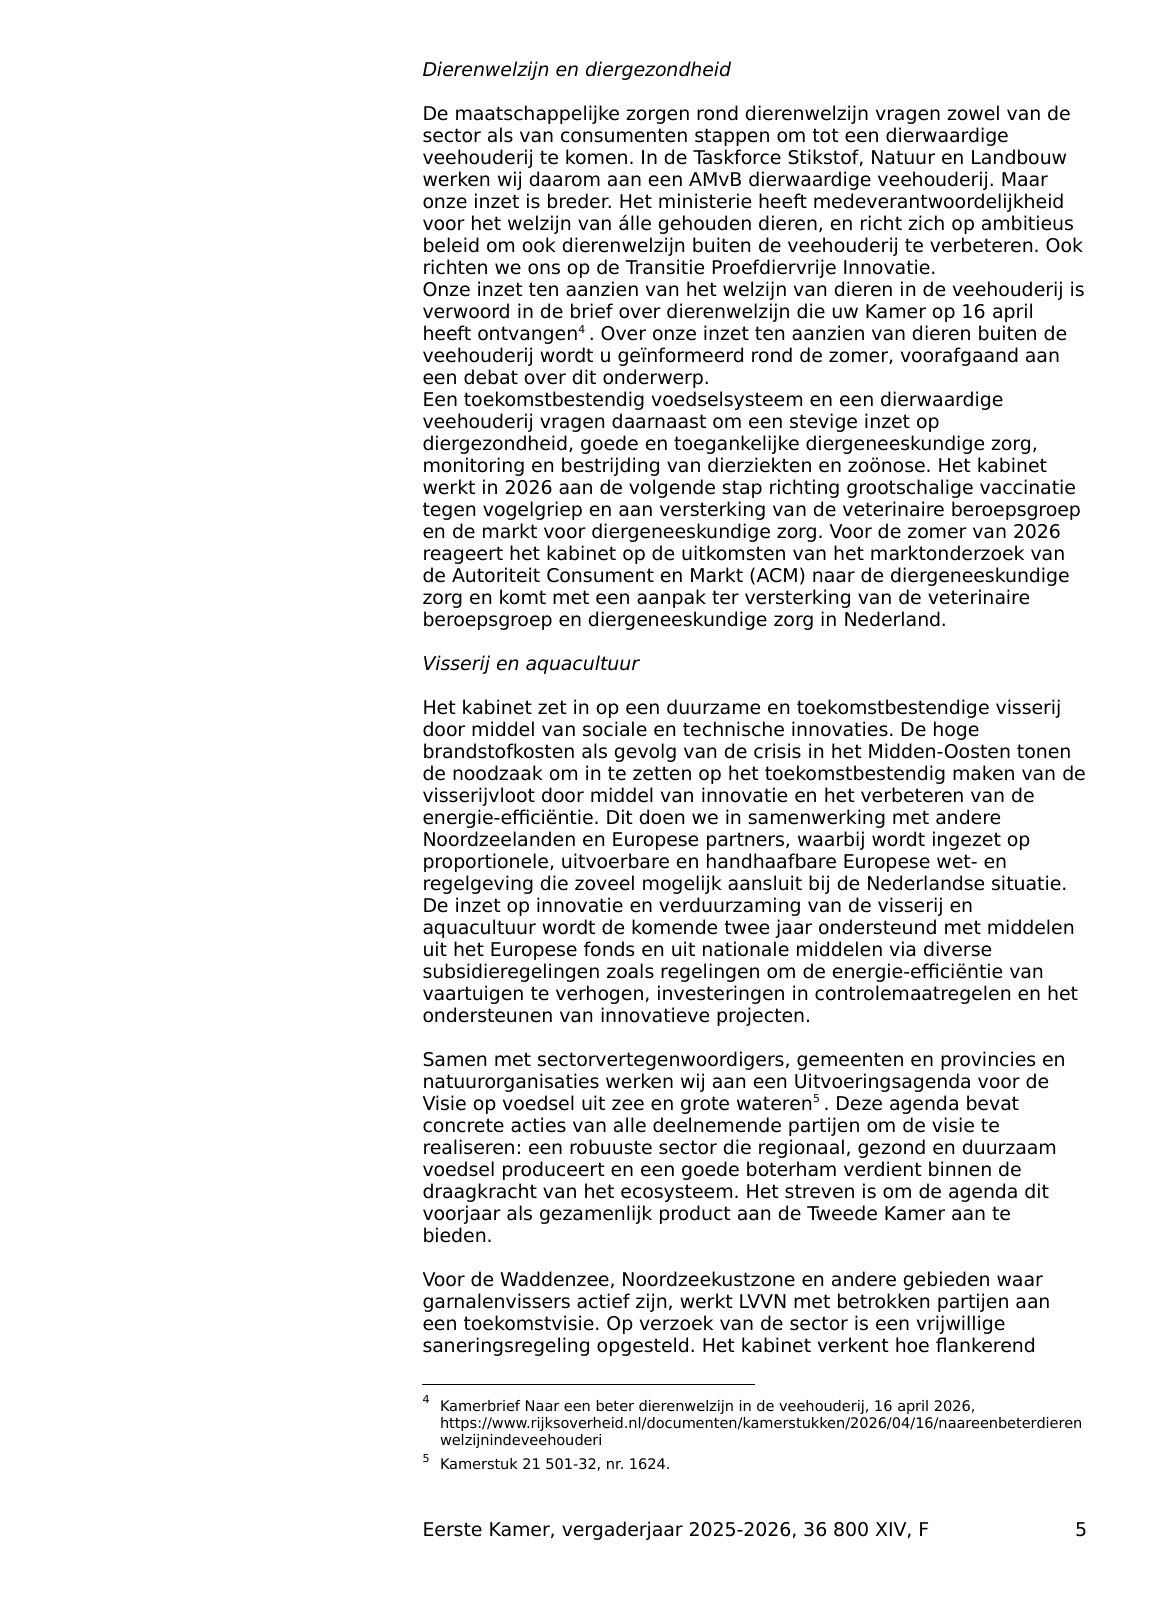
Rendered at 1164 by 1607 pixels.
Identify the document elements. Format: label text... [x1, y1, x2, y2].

text Onze inzet ten aanzien van het welzijn van dieren in de veehouderij is verwoord in de brief over dierenwelzijn die uw Kamer op 16 april heeft ontvangen. Over onze inzet ten aanzien van dieren buiten de veehouderij wordt u geïnformeerd rond de zomer, voorafgaand aan een debat over dit onderwerp. [422, 279, 1087, 389]
text Kamerbrief Naar een beter dierenwelzijn in de veehouderij, 16 april 2026, https://www.rijksoverheid.nl/documenten/kamerstukken/2026/04/16/naareenbeterdierenwelzijnindeveehouderi [422, 1393, 1087, 1449]
text De maatschappelijke zorgen rond dierenwelzijn vragen zowel van de sector als van consumenten stappen om tot een dierwaardige veehouderij te komen. In de Taskforce Stikstof, Natuur en Landbouw werken wij daarom aan een AMvB dierwaardige veehouderij. Maar onze inzet is breder. Het ministerie heeft medeverantwoordelijkheid voor het welzijn van álle gehouden dieren, en richt zich op ambitieus beleid om ook dierenwelzijn buiten de veehouderij te verbeteren. Ook richten we ons op de Transitie Proefdiervrije Innovatie. [422, 103, 1087, 279]
text Het kabinet zet in op een duurzame en toekomstbestendige visserij door middel van sociale en technische innovaties. De hoge brandstofkosten als gevolg van de crisis in het Midden-Oosten tonen de noodzaak om in te zetten op het toekomstbestendig maken van de visserijvloot door middel van innovatie en het verbeteren van de energie-efficiëntie. Dit doen we in samenwerking met andere Noordzeelanden en Europese partners, waarbij wordt ingezet op proportionele, uitvoerbare en handhaafbare Europese wet- en regelgeving die zoveel mogelijk aansluit bij de Nederlandse situatie. De inzet op innovatie en verduurzaming van de visserij en aquacultuur wordt de komende twee jaar ondersteund met middelen uit het Europese fonds en uit nationale middelen via diverse subsidieregelingen zoals regelingen om de energie-efficiëntie van vaartuigen te verhogen, investeringen in controlemaatregelen en het ondersteunen van innovatieve projecten. [422, 697, 1087, 1027]
text Samen met sectorvertegenwoordigers, gemeenten en provincies en natuurorganisaties werken wij aan een Uitvoeringsagenda voor de Visie op voedsel uit zee en grote wateren. Deze agenda bevat concrete acties van alle deelnemende partijen om de visie te realiseren: een robuuste sector die regionaal, gezond en duurzaam voedsel produceert en een goede boterham verdient binnen de draagkracht van het ecosysteem. Het streven is om de agenda dit voorjaar als gezamenlijk product aan de Tweede Kamer aan te bieden. [422, 1049, 1087, 1247]
subtitle Dierenwelzijn en diergezondheid [422, 59, 1087, 81]
text Voor de Waddenzee, Noordzeekustzone en andere gebieden waar garnalenvissers actief zijn, werkt LVVN met betrokken partijen aan een toekomstvisie. Op verzoek van de sector is een vrijwillige saneringsregeling opgesteld. Het kabinet verkent hoe flankerend [422, 1269, 1087, 1357]
text Een toekomstbestendig voedselsysteem en een dierwaardige veehouderij vragen daarnaast om een stevige inzet op diergezondheid, goede en toegankelijke diergeneeskundige zorg, monitoring en bestrijding van dierziekten en zoönose. Het kabinet werkt in 2026 aan de volgende stap richting grootschalige vaccinatie tegen vogelgriep en aan versterking van de veterinaire beroepsgroep en de markt voor diergeneeskundige zorg. Voor de zomer van 2026 reageert het kabinet op de uitkomsten van het marktonderzoek van de Autoriteit Consument en Markt (ACM) naar de diergeneeskundige zorg en komt met een aanpak ter versterking van de veterinaire beroepsgroep en diergeneeskundige zorg in Nederland. [422, 389, 1087, 631]
text Kamerstuk 21 501-32, nr. 1624. [422, 1452, 1087, 1474]
subtitle Visserij en aquacultuur [422, 653, 1087, 675]
